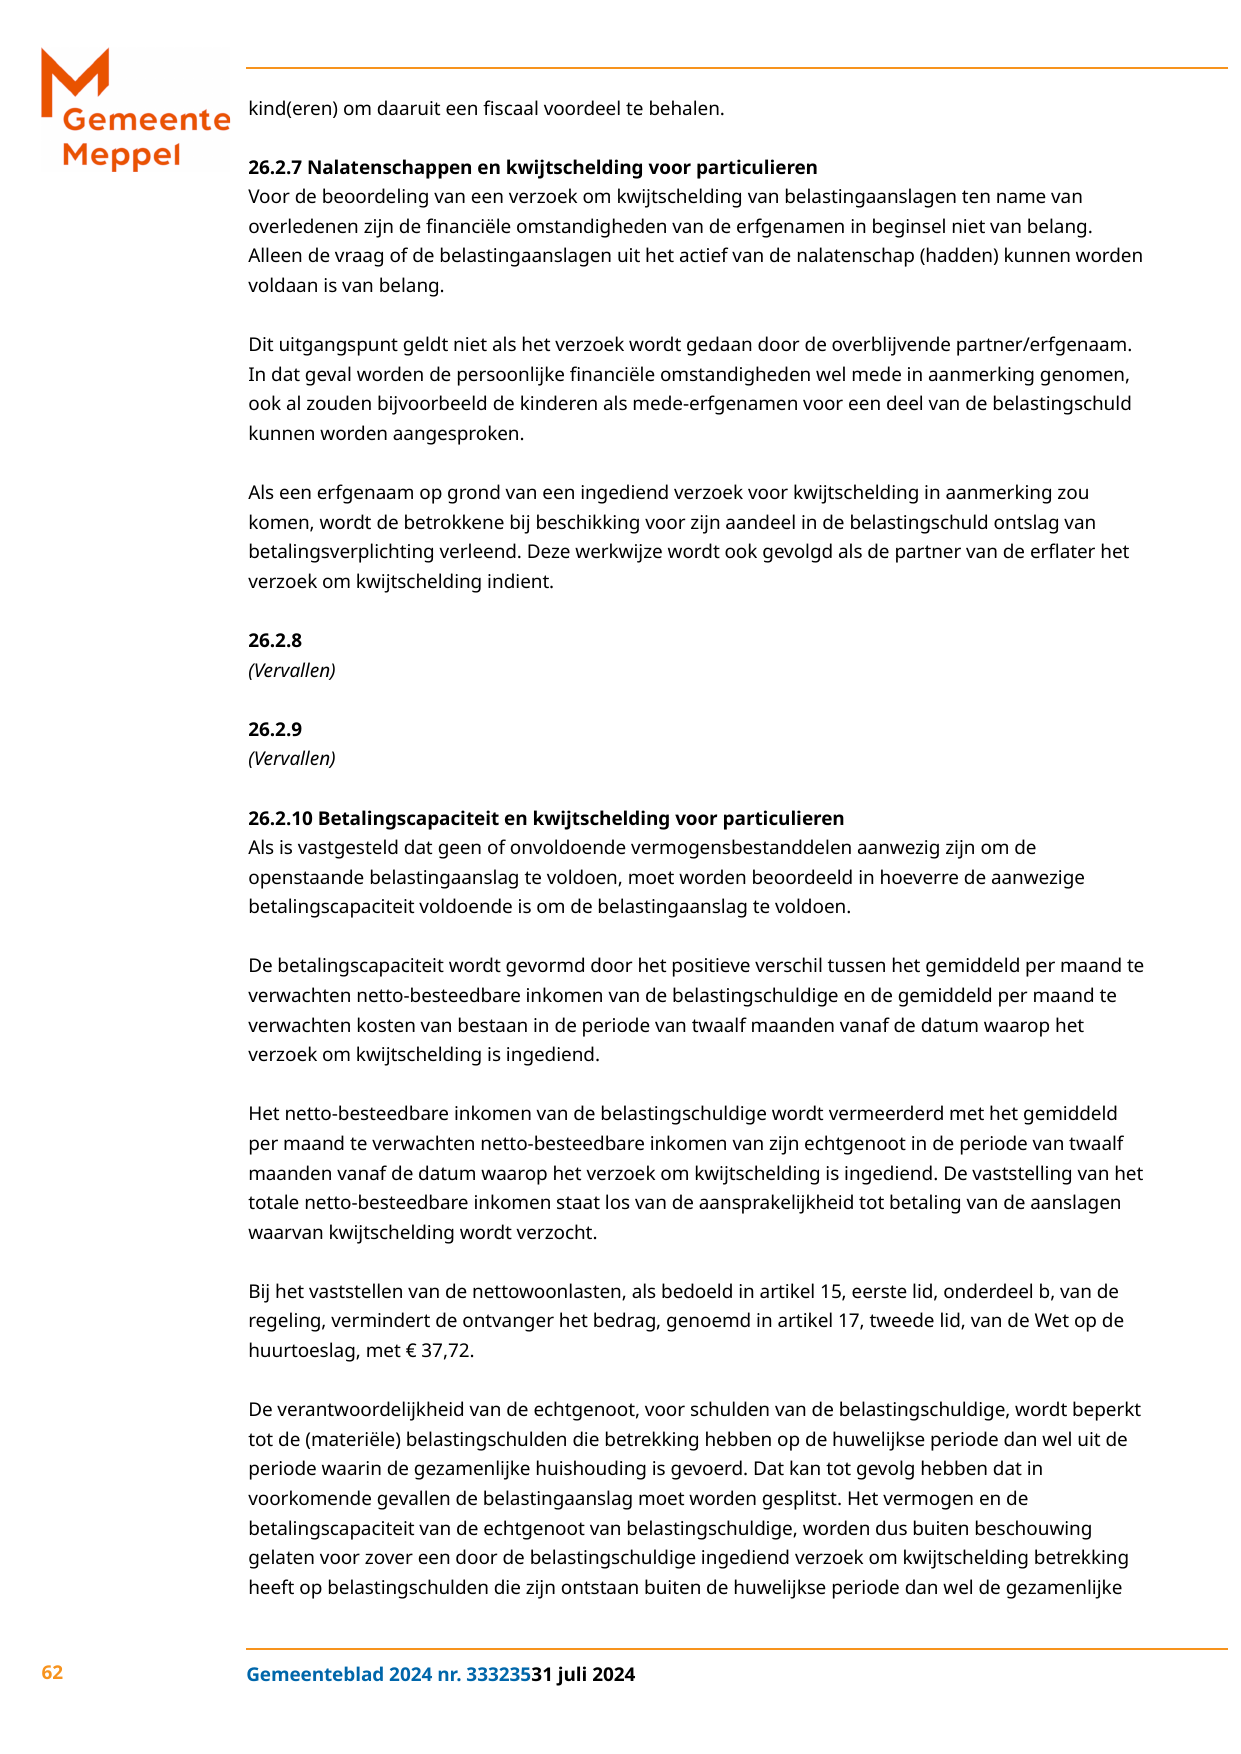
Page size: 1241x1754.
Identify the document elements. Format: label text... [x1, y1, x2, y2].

text Het netto-besteedbare inkomen van de belastingschuldige wordt vermeerderd met het gemiddeld per maand te verwachten netto-besteedbare inkomen van zijn echtgenoot in de periode van twaalf maanden vanaf de datum waarop het verzoek om kwijtschelding is ingediend. De vaststelling van het totale netto-besteedbare inkomen staat los van de aansprakelijkheid tot betaling van de aanslagen waarvan kwijtschelding wordt verzocht. [248, 1101, 1152, 1245]
text Dit uitgangspunt geldt niet als het verzoek wordt gedaan door de overblijvende partner/erfgenaam. In dat geval worden de persoonlijke financiële omstandigheden wel mede in aanmerking genomen, ook al zouden bijvoorbeeld de kinderen als mede-erfgenamen voor een deel van de belastingschuld kunnen worden aangesproken. [248, 331, 1152, 446]
text Als een erfgenaam op grond van een ingediend verzoek voor kwijtschelding in aanmerking zou komen, wordt de betrokkene bij beschikking voor zijn aandeel in de belastingschuld ontslag van betalingsverplichting verleend. Deze werkwijze wordt ook gevolgd als de partner van de erflater het verzoek om kwijtschelding indient. [248, 479, 1152, 594]
text 26.2.8 [248, 627, 1152, 653]
text De betalingscapaciteit wordt gevormd door het positieve verschil tussen het gemiddeld per maand te verwachten netto-besteedbare inkomen van de belastingschuldige en de gemiddeld per maand te verwachten kosten van bestaan in de periode van twaalf maanden vanaf de datum waarop het verzoek om kwijtschelding is ingediend. [248, 953, 1152, 1067]
text 26.2.10 Betalingscapaciteit en kwijtschelding voor particulieren [248, 805, 1152, 831]
text Bij het vaststellen van de nettowoonlasten, als bedoeld in artikel 15, eerste lid, onderdeel b, van de regeling, vermindert de ontvanger het bedrag, genoemd in artikel 17, tweede lid, van de Wet op de huurtoeslag, met € 37,72. [248, 1278, 1152, 1363]
text Voor de beoordeling van een verzoek om kwijtschelding van belastingaanslagen ten name van overledenen zijn de financiële omstandigheden van de erfgenamen in beginsel niet van belang. Alleen de vraag of de belastingaanslagen uit het actief van de nalatenschap (hadden) kunnen worden voldaan is van belang. [248, 183, 1152, 298]
text (Vervallen) [248, 746, 1152, 771]
text (Vervallen) [248, 657, 1152, 683]
picture [41, 47, 231, 172]
text Als is vastgesteld dat geen of onvoldoende vermogensbestanddelen aanwezig zijn om de openstaande belastingaanslag te voldoen, moet worden beoordeeld in hoeverre de aanwezige betalingscapaciteit voldoende is om de belastingaanslag te voldoen. [248, 834, 1152, 919]
text kind(eren) om daaruit een fiscaal voordeel te behalen. [248, 95, 1152, 121]
text De verantwoordelijkheid van de echtgenoot, voor schulden van de belastingschuldige, wordt beperkt tot de (materiële) belastingschulden die betrekking hebben op de huwelijkse periode dan wel uit de periode waarin de gezamenlijke huishouding is gevoerd. Dat kan tot gevolg hebben dat in voorkomende gevallen de belastingaanslag moet worden gesplitst. Het vermogen en de betalingscapaciteit van de echtgenoot van belastingschuldige, worden dus buiten beschouwing gelaten voor zover een door de belastingschuldige ingediend verzoek om kwijtschelding betrekking heeft op belastingschulden die zijn ontstaan buiten de huwelijkse periode dan wel de gezamenlijke [248, 1396, 1152, 1600]
text 26.2.9 [248, 716, 1152, 742]
text 26.2.7 Nalatenschappen en kwijtschelding voor particulieren [248, 154, 1152, 180]
